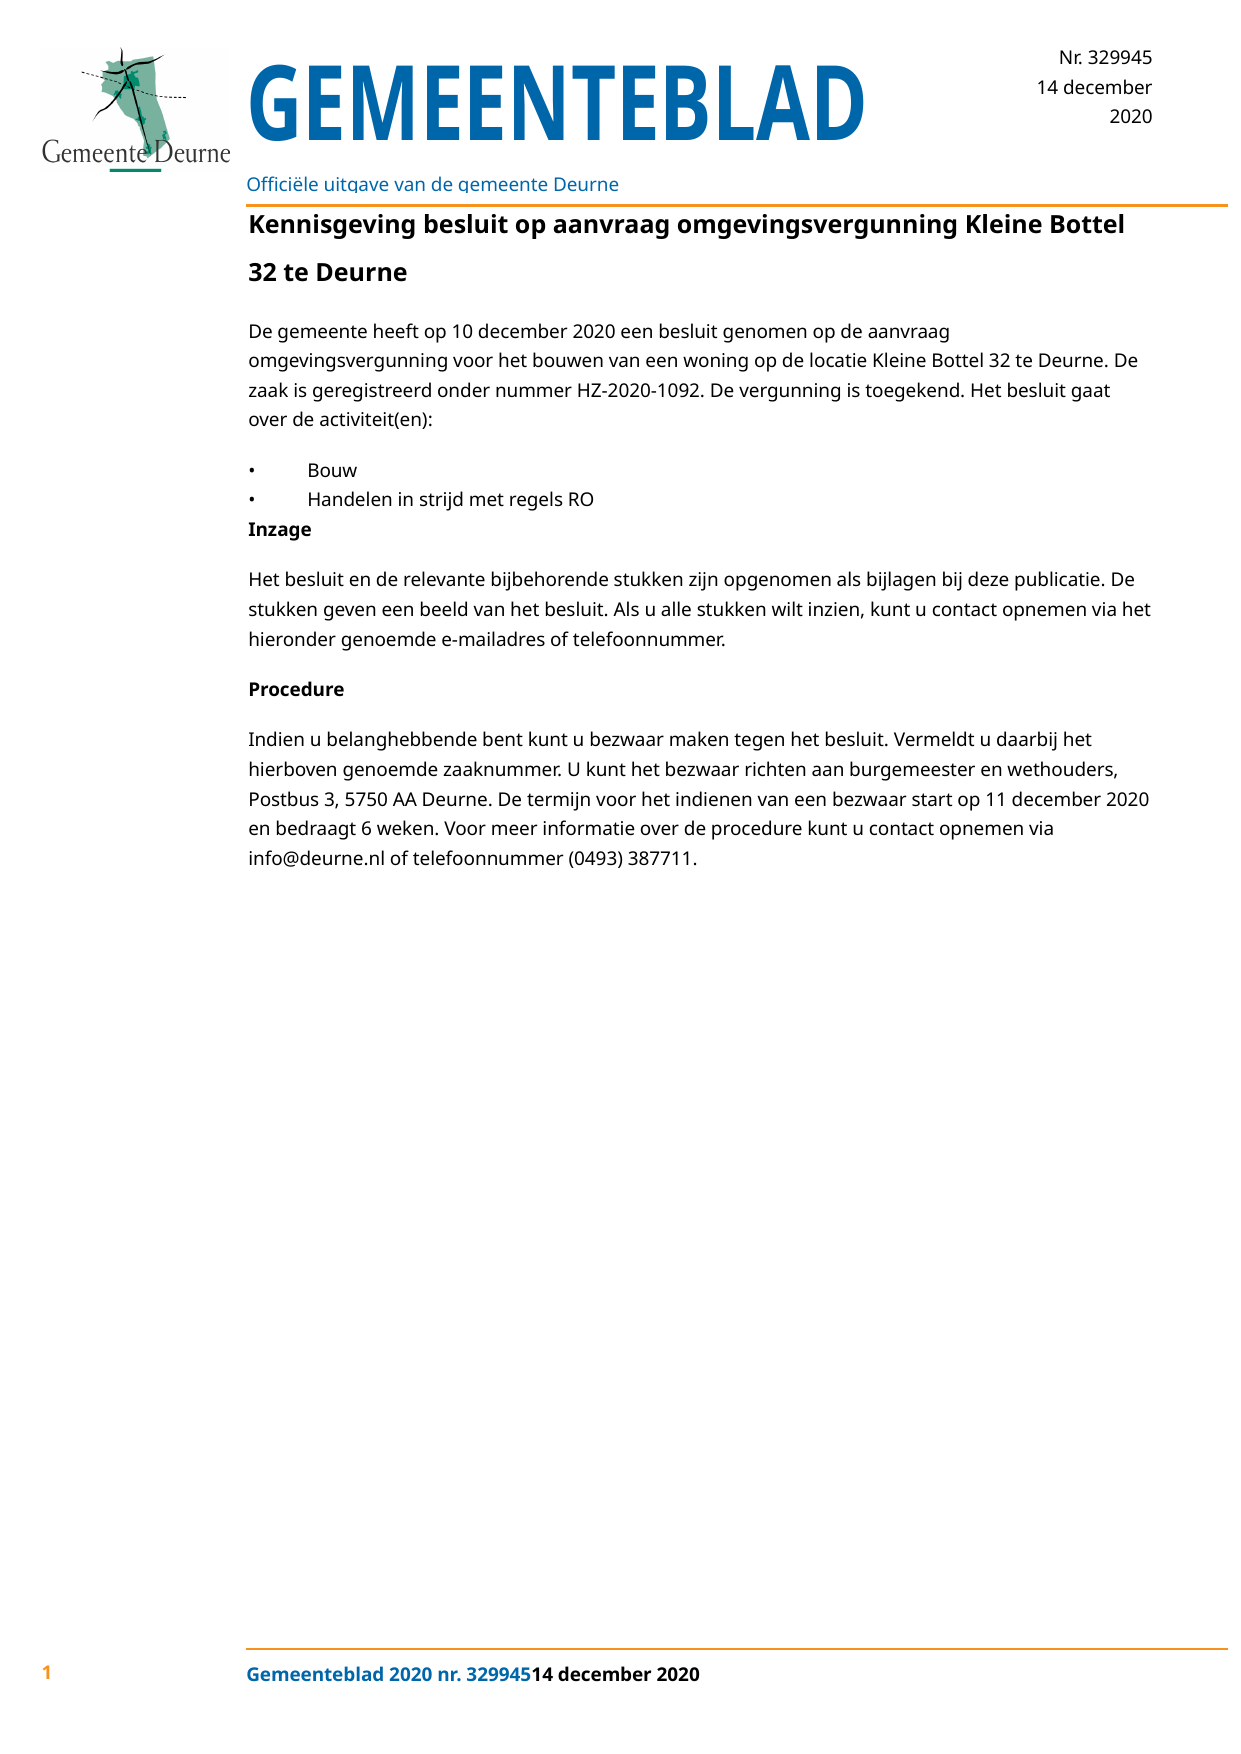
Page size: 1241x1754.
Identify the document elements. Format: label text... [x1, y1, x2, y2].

picture [41, 47, 231, 172]
text Inzage [248, 516, 1152, 542]
list Bouw [248, 457, 1152, 483]
text Kennisgeving besluit op aanvraag omgevingsvergunning Kleine Bottel 32 te Deurne [248, 207, 1152, 288]
text Procedure [248, 676, 1152, 702]
text De gemeente heeft op 10 december 2020 een besluit genomen op de aanvraag omgevingsvergunning voor het bouwen van een woning op de locatie Kleine Bottel 32 te Deurne. De zaak is geregistreerd onder nummer HZ-2020-1092. De vergunning is toegekend. Het besluit gaat over de activiteit(en): [248, 318, 1152, 432]
text Het besluit en de relevante bijbehorende stukken zijn opgenomen als bijlagen bij deze publicatie. De stukken geven een beeld van het besluit. Als u alle stukken wilt inzien, kunt u contact opnemen via het hieronder genoemde e-mailadres of telefoonnummer. [248, 567, 1152, 652]
list Handelen in strijd met regels RO [248, 487, 1152, 512]
text Indien u belanghebbende bent kunt u bezwaar maken tegen het besluit. Vermeldt u daarbij het hierboven genoemde zaaknummer. U kunt het bezwaar richten aan burgemeester en wethouders, Postbus 3, 5750 AA Deurne. De termijn voor het indienen van een bezwaar start op 11 december 2020 en bedraagt 6 weken. Voor meer informatie over de procedure kunt u contact opnemen via info@deurne.nl of telefoonnummer (0493) 387711. [248, 727, 1152, 871]
